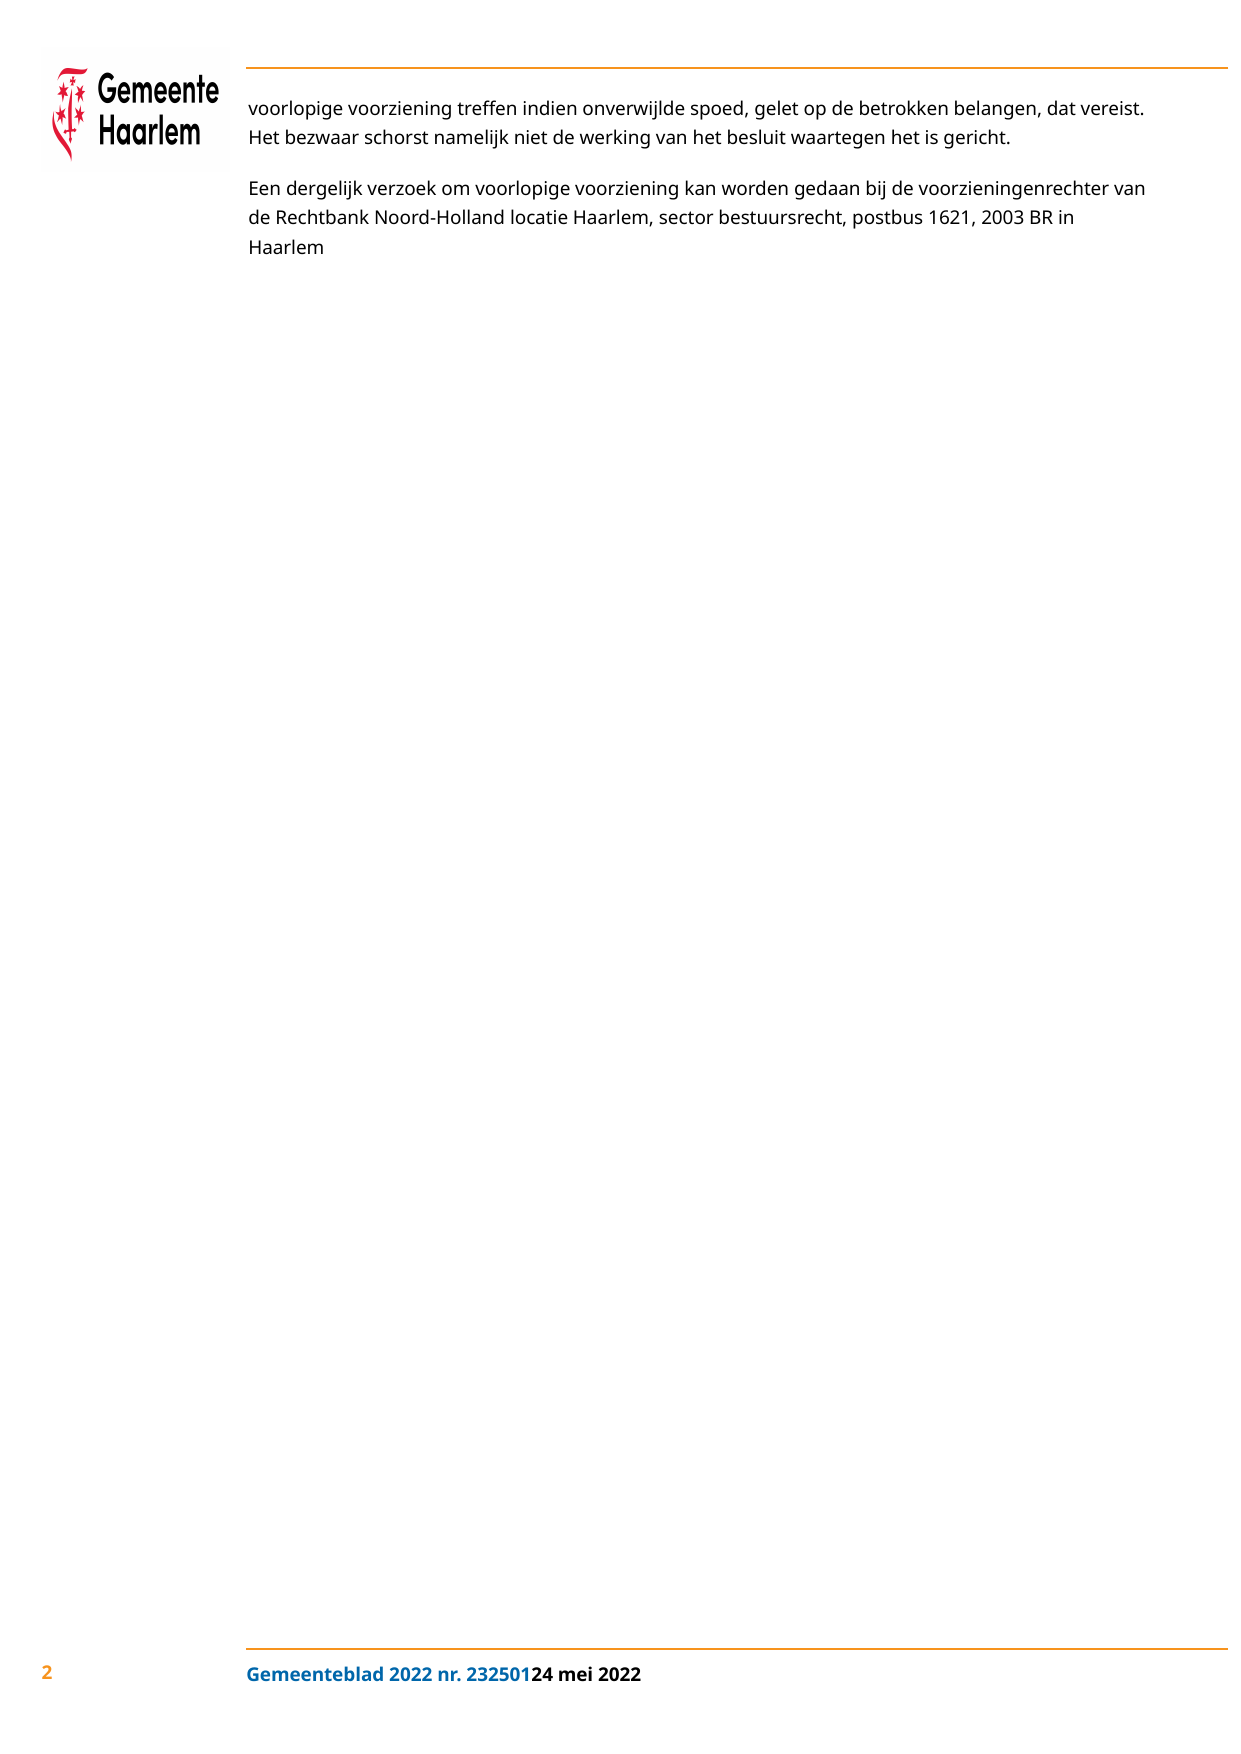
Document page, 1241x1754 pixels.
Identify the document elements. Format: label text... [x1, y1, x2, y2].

picture [41, 47, 231, 172]
text Een dergelijk verzoek om voorlopige voorziening kan worden gedaan bij de voorzieningenrechter van de Rechtbank Noord-Holland locatie Haarlem, sector bestuursrecht, postbus 1621, 2003 BR in Haarlem [248, 175, 1152, 260]
text voorlopige voorziening treffen indien onverwijlde spoed, gelet op de betrokken belangen, dat vereist. Het bezwaar schorst namelijk niet de werking van het besluit waartegen het is gericht. [248, 95, 1152, 150]
